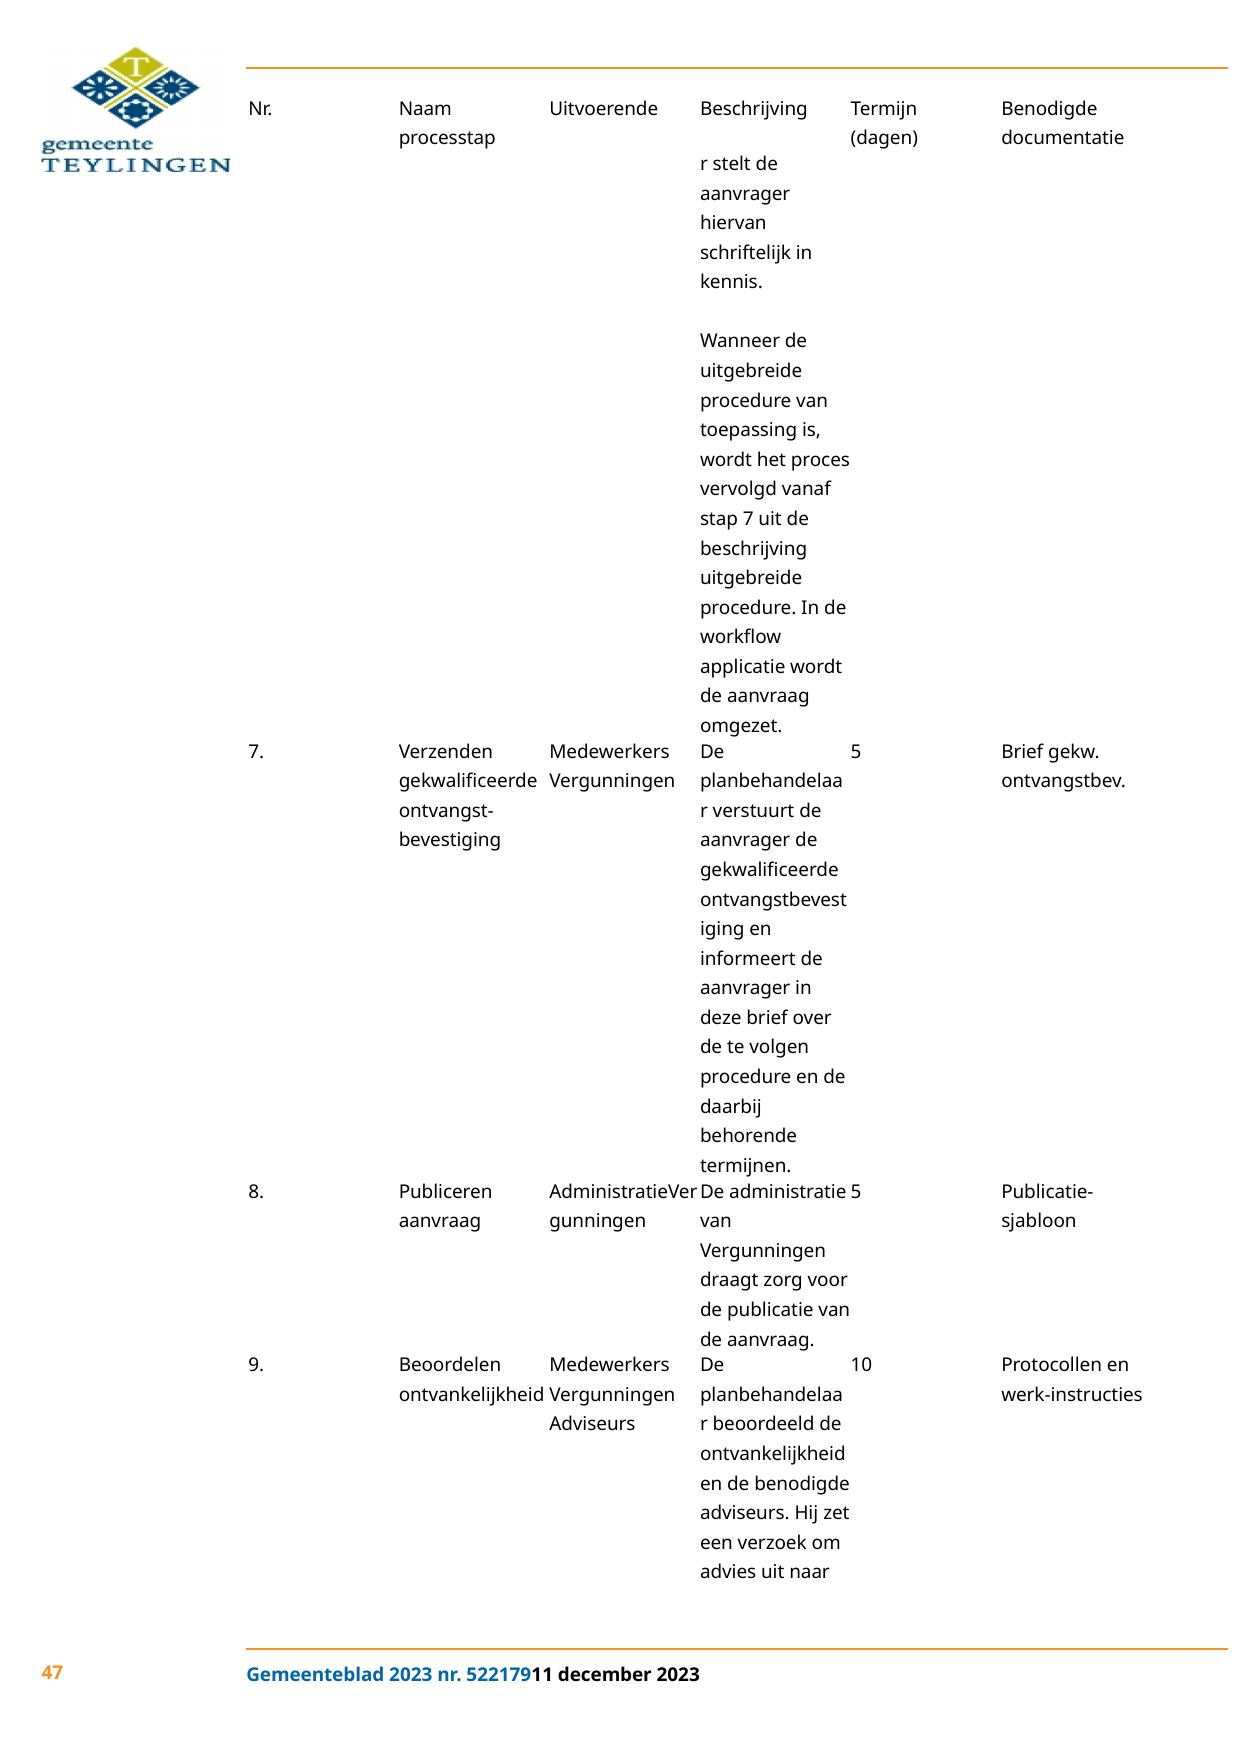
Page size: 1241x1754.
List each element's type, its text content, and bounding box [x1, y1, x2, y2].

table_cell [850, 150, 1001, 738]
table_header Uitvoerende [549, 95, 700, 150]
table_cell Publicatie-sjabloon [1001, 1178, 1152, 1351]
table_header Naam processtap [399, 95, 549, 150]
table_cell 10 [850, 1351, 1001, 1584]
table_cell De administratie van Vergunningen draagt zorg voor de publicatie van de aanvraag. [700, 1178, 850, 1351]
table_cell Medewerkers Vergunningen Adviseurs [549, 1351, 700, 1584]
table_cell 5 [850, 738, 1001, 1178]
table_cell [248, 150, 398, 738]
table_cell [399, 150, 549, 738]
table_cell AdministratieVergunningen [549, 1178, 700, 1351]
table_header Nr. [248, 95, 398, 150]
table_cell Protocollen en werk-instructies [1001, 1351, 1152, 1584]
table_cell 7. [248, 738, 398, 1178]
table_cell 8. [248, 1178, 398, 1351]
table_cell r stelt de aanvrager hiervan schriftelijk in kennis. Wanneer de uitgebreide procedure van toepassing is, wordt het proces vervolgd vanaf stap 7 uit de beschrijving uitgebreide procedure. In de workflow applicatie wordt de aanvraag omgezet. [700, 150, 850, 738]
table_cell [1001, 150, 1152, 738]
picture [41, 47, 231, 172]
table_cell 5 [850, 1178, 1001, 1351]
table_cell Brief gekw. ontvangstbev. [1001, 738, 1152, 1178]
table_header Termijn (dagen) [850, 95, 1001, 150]
table_header Benodigde documentatie [1001, 95, 1152, 150]
table_cell Beoordelen ontvankelijkheid [399, 1351, 549, 1584]
table_cell 9. [248, 1351, 398, 1584]
table_cell Verzenden gekwalificeerde ontvangst-bevestiging [399, 738, 549, 1178]
table_cell Medewerkers Vergunningen [549, 738, 700, 1178]
table_header Beschrijving [700, 95, 850, 150]
table_cell De planbehandelaar beoordeeld de ontvankelijkheid en de benodigde adviseurs. Hij zet een verzoek om advies uit naar [700, 1351, 850, 1584]
table_cell Publiceren aanvraag [399, 1178, 549, 1351]
table_cell De planbehandelaar verstuurt de aanvrager de gekwalificeerde ontvangstbevestiging en informeert de aanvrager in deze brief over de te volgen procedure en de daarbij behorende termijnen. [700, 738, 850, 1178]
table_cell [549, 150, 700, 738]
